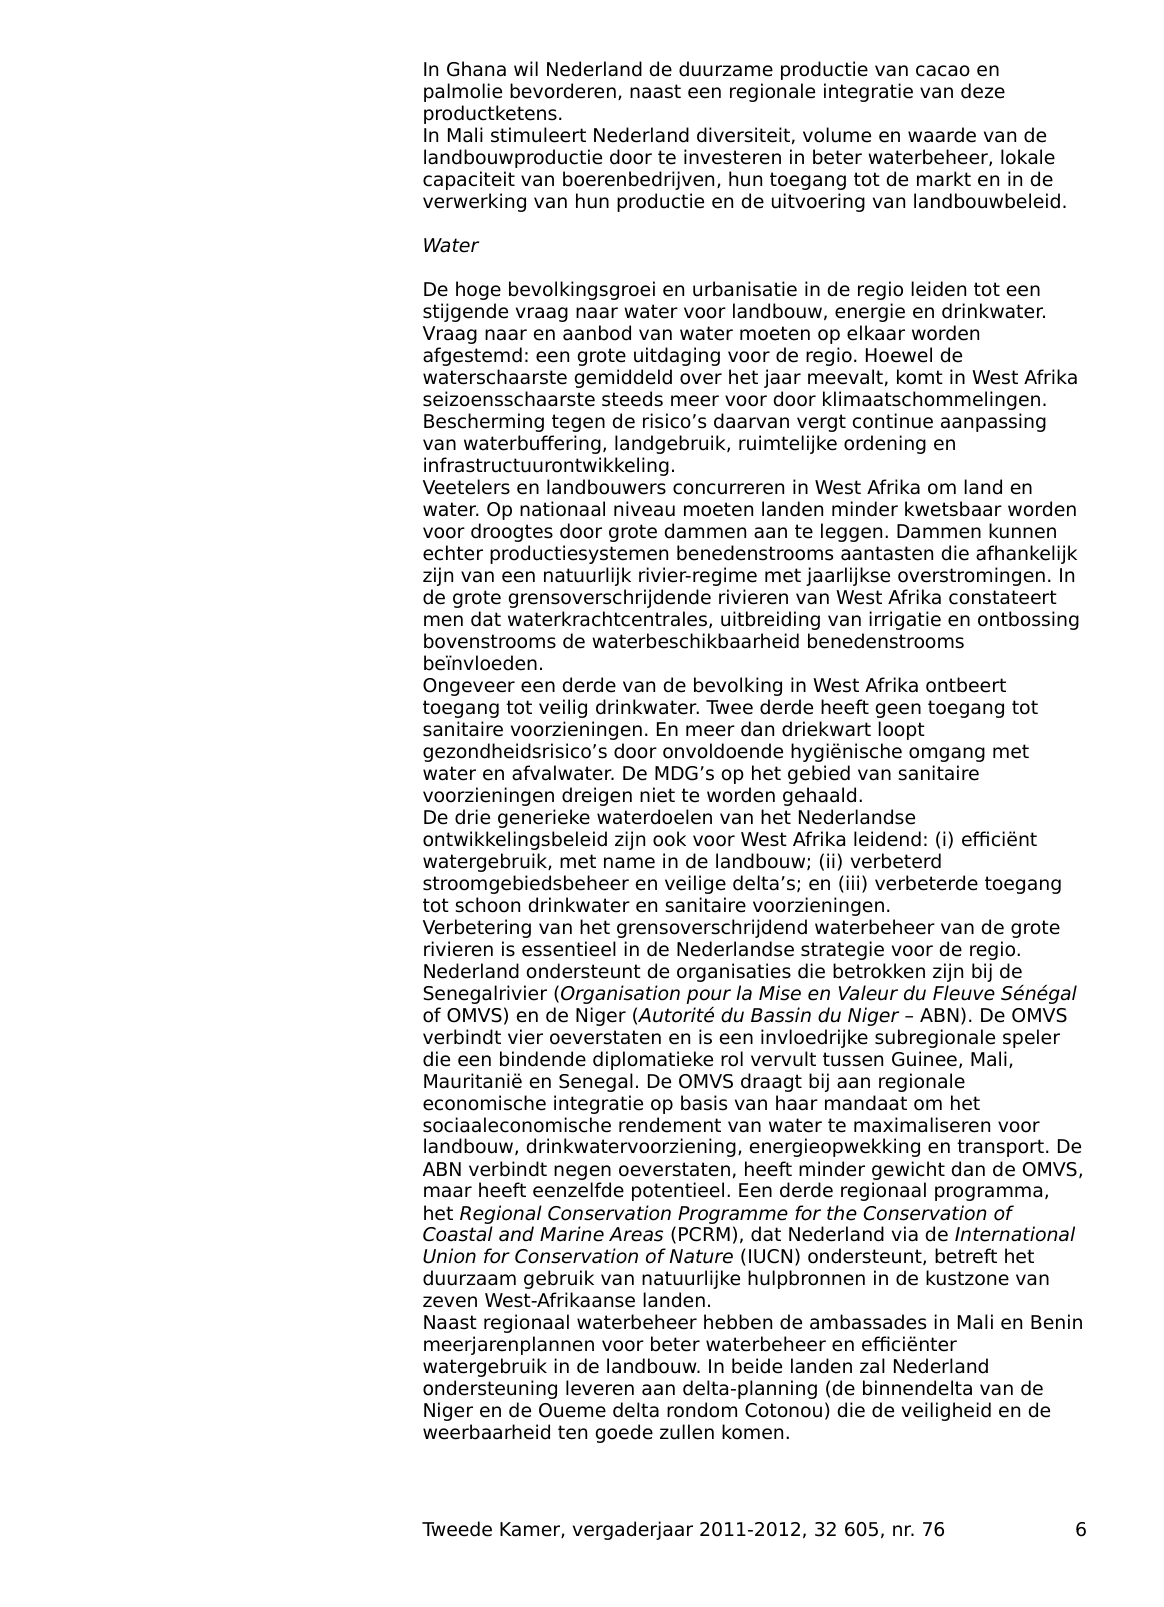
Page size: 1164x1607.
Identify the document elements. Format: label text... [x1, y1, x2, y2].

subtitle Water [422, 235, 1087, 257]
text In Ghana wil Nederland de duurzame productie van cacao en palmolie bevorderen, naast een regionale integratie van deze productketens. [422, 59, 1087, 125]
text Verbetering van het grensoverschrijdend waterbeheer van de grote rivieren is essentieel in de Nederlandse strategie voor de regio. Nederland ondersteunt de organisaties die betrokken zijn bij de Senegalrivier (Organisation pour la Mise en Valeur du Fleuve Sénégal of OMVS) en de Niger (Autorité du Bassin du Niger – ABN). De OMVS verbindt vier oeverstaten en is een invloedrijke subregionale speler die een bindende diplomatieke rol vervult tussen Guinee, Mali, Mauritanië en Senegal. De OMVS draagt bij aan regionale economische integratie op basis van haar mandaat om het sociaaleconomische rendement van water te maximaliseren voor landbouw, drinkwatervoorziening, energieopwekking en transport. De ABN verbindt negen oeverstaten, heeft minder gewicht dan de OMVS, maar heeft eenzelfde potentieel. Een derde regionaal programma, het Regional Conservation Programme for the Conservation of Coastal and Marine Areas (PCRM), dat Nederland via de International Union for Conservation of Nature (IUCN) ondersteunt, betreft het duurzaam gebruik van natuurlijke hulpbronnen in de kustzone van zeven West-Afrikaanse landen. [422, 917, 1087, 1312]
text Veetelers en landbouwers concurreren in West Afrika om land en water. Op nationaal niveau moeten landen minder kwetsbaar worden voor droogtes door grote dammen aan te leggen. Dammen kunnen echter productiesystemen benedenstrooms aantasten die afhankelijk zijn van een natuurlijk rivier-regime met jaarlijkse overstromingen. In de grote grensoverschrijdende rivieren van West Afrika constateert men dat waterkrachtcentrales, uitbreiding van irrigatie en ontbossing bovenstrooms de waterbeschikbaarheid benedenstrooms beïnvloeden. [422, 477, 1087, 675]
text Ongeveer een derde van de bevolking in West Afrika ontbeert toegang tot veilig drinkwater. Twee derde heeft geen toegang tot sanitaire voorzieningen. En meer dan driekwart loopt gezondheidsrisico’s door onvoldoende hygiënische omgang met water en afvalwater. De MDG’s op het gebied van sanitaire voorzieningen dreigen niet te worden gehaald. [422, 675, 1087, 807]
text De hoge bevolkingsgroei en urbanisatie in de regio leiden tot een stijgende vraag naar water voor landbouw, energie en drinkwater. Vraag naar en aanbod van water moeten op elkaar worden afgestemd: een grote uitdaging voor de regio. Hoewel de waterschaarste gemiddeld over het jaar meevalt, komt in West Afrika seizoensschaarste steeds meer voor door klimaatschommelingen. Bescherming tegen de risico’s daarvan vergt continue aanpassing van waterbuffering, landgebruik, ruimtelijke ordening en infrastructuurontwikkeling. [422, 279, 1087, 477]
text In Mali stimuleert Nederland diversiteit, volume en waarde van de landbouwproductie door te investeren in beter waterbeheer, lokale capaciteit van boerenbedrijven, hun toegang tot de markt en in de verwerking van hun productie en de uitvoering van landbouwbeleid. [422, 125, 1087, 213]
text De drie generieke waterdoelen van het Nederlandse ontwikkelingsbeleid zijn ook voor West Afrika leidend: (i) efficiënt watergebruik, met name in de landbouw; (ii) verbeterd stroomgebiedsbeheer en veilige delta’s; en (iii) verbeterde toegang tot schoon drinkwater en sanitaire voorzieningen. [422, 807, 1087, 917]
text Naast regionaal waterbeheer hebben de ambassades in Mali en Benin meerjarenplannen voor beter waterbeheer en efficiënter watergebruik in de landbouw. In beide landen zal Nederland ondersteuning leveren aan delta-planning (de binnendelta van de Niger en de Oueme delta rondom Cotonou) die de veiligheid en de weerbaarheid ten goede zullen komen. [422, 1312, 1087, 1444]
